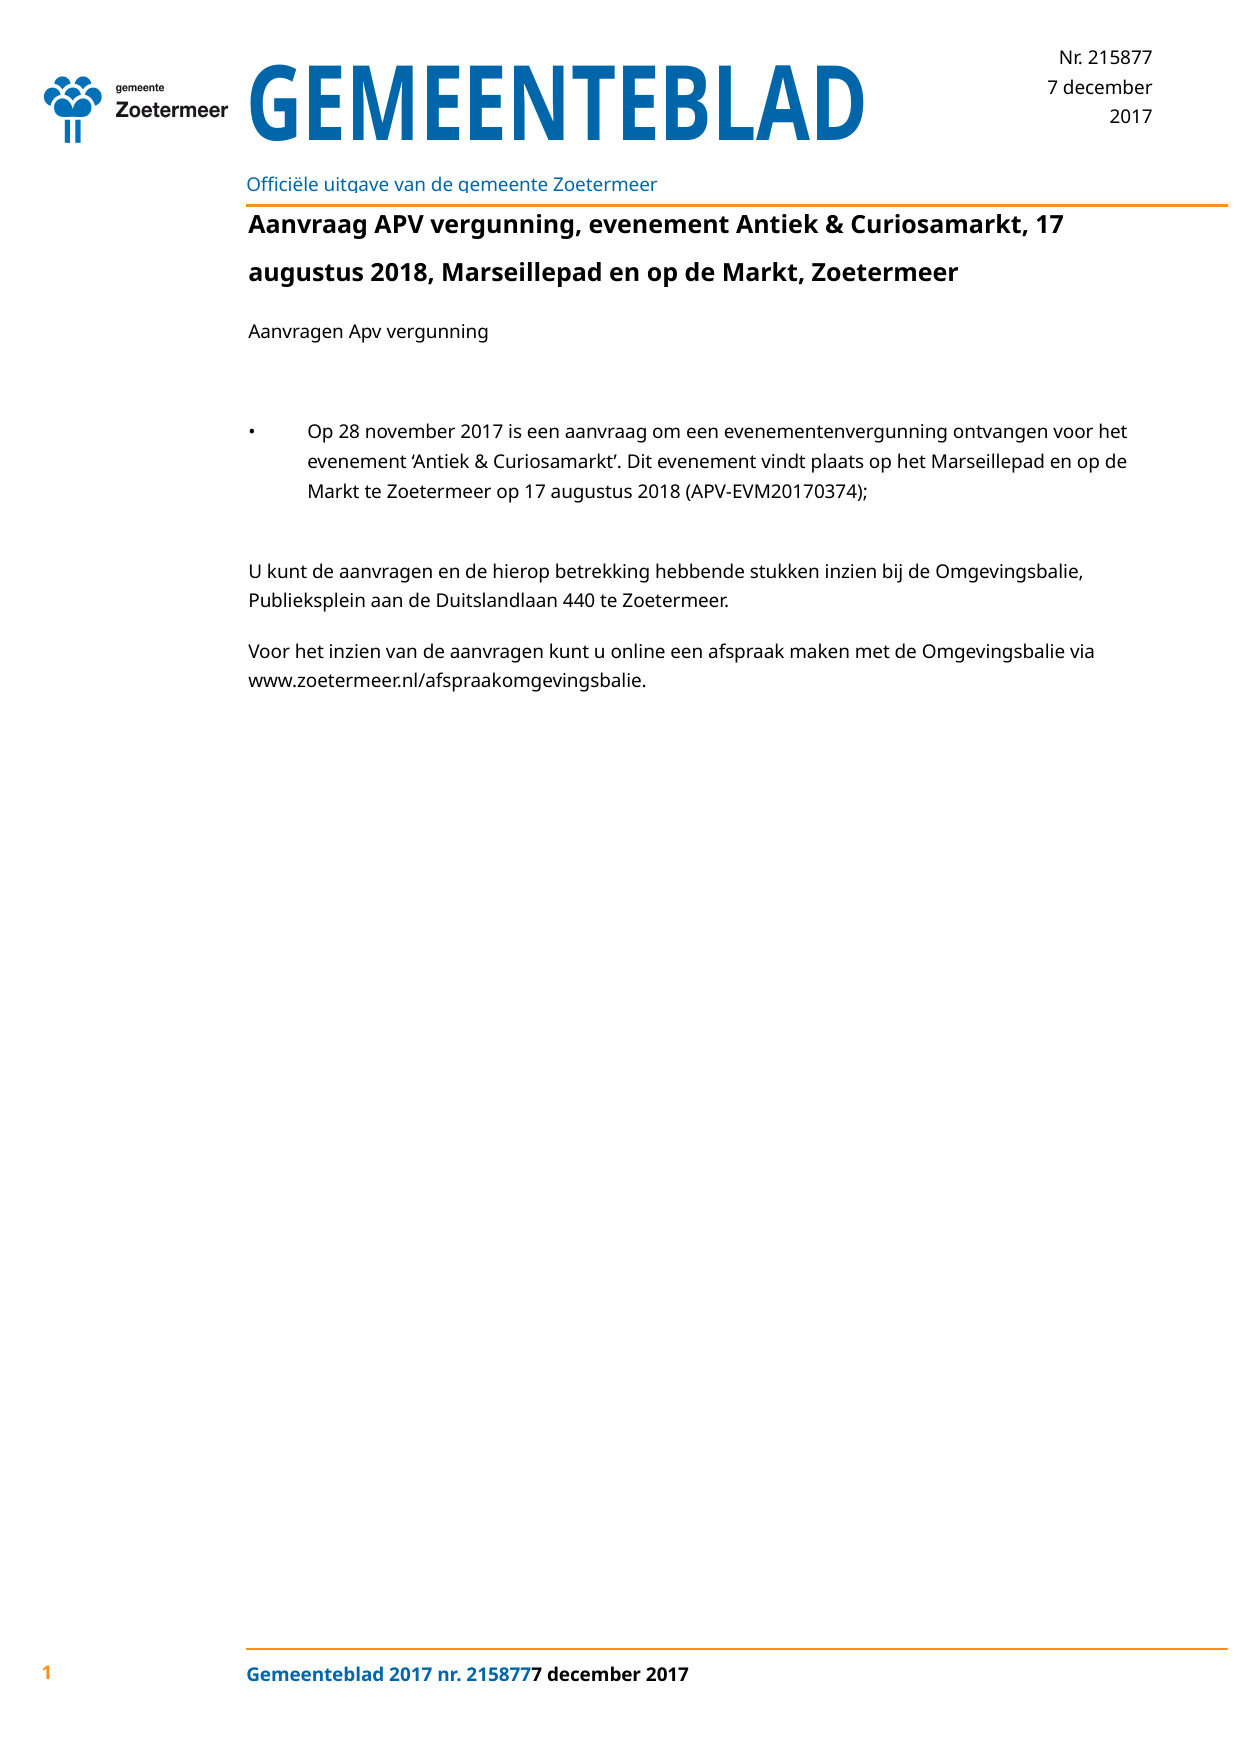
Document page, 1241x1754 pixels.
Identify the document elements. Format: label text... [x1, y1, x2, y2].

text Aanvraag APV vergunning, evenement Antiek & Curiosamarkt, 17 augustus 2018, Marseillepad en op de Markt, Zoetermeer [248, 207, 1152, 288]
picture [41, 47, 231, 172]
text Voor het inzien van de aanvragen kunt u online een afspraak maken met de Omgevingsbalie via www.zoetermeer.nl/afspraakomgevingsbalie. [248, 638, 1152, 693]
text U kunt de aanvragen en de hierop betrekking hebbende stukken inzien bij de Omgevingsbalie, Publieksplein aan de Duitslandlaan 440 te Zoetermeer. [248, 558, 1152, 613]
list Op 28 november 2017 is een aanvraag om een evenementenvergunning ontvangen voor het evenement ‘Antiek & Curiosamarkt’. Dit evenement vindt plaats op het Marseillepad en op de Markt te Zoetermeer op 17 augustus 2018 (APV-EVM20170374); [248, 419, 1152, 504]
text Aanvragen Apv vergunning [248, 318, 1152, 344]
